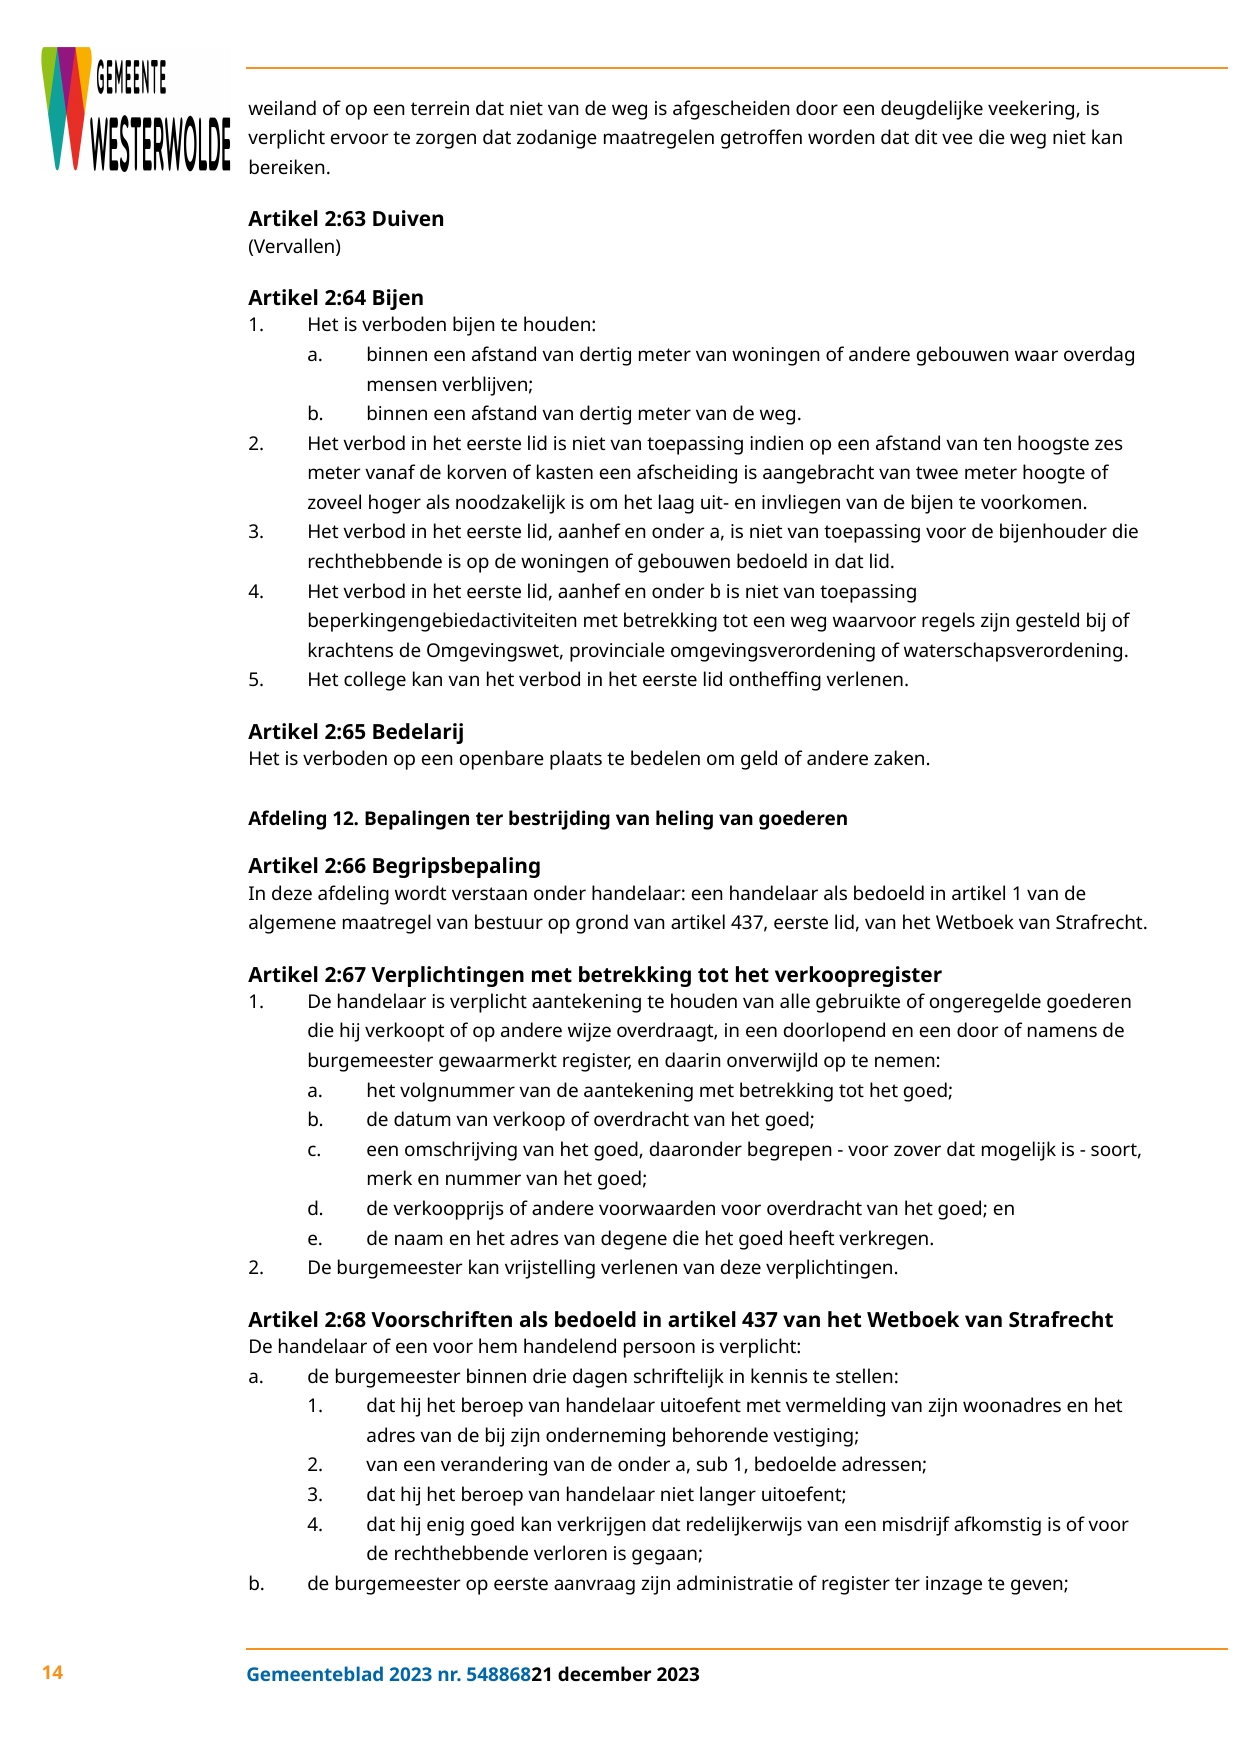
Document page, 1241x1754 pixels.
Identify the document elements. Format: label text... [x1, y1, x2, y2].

list De burgemeester kan vrijstelling verlenen van deze verplichtingen. [248, 1254, 1152, 1280]
list Het is verboden bijen te houden: [248, 312, 1152, 337]
text Artikel 2:66 Begripsbepaling [248, 851, 1152, 880]
text In deze afdeling wordt verstaan onder handelaar: een handelaar als bedoeld in artikel 1 van de algemene maatregel van bestuur op grond van artikel 437, eerste lid, van het Wetboek van Strafrecht. [248, 880, 1152, 935]
list De handelaar is verplicht aantekening te houden van alle gebruikte of ongeregelde goederen die hij verkoopt of op andere wijze overdraagt, in een doorlopend en een door of namens de burgemeester gewaarmerkt register, en daarin onverwijld op te nemen: [248, 988, 1152, 1073]
text Artikel 2:64 Bijen [248, 283, 1152, 312]
text Artikel 2:63 Duiven [248, 204, 1152, 233]
list Het verbod in het eerste lid, aanhef en onder a, is niet van toepassing voor de bijenhouder die rechthebbende is op de woningen of gebouwen bedoeld in dat lid. [248, 519, 1152, 574]
list Het verbod in het eerste lid is niet van toepassing indien op een afstand van ten hoogste zes meter vanaf de korven of kasten een afscheiding is aangebracht van twee meter hoogte of zoveel hoger als noodzakelijk is om het laag uit- en invliegen van de bijen te voorkomen. [248, 430, 1152, 515]
list dat hij enig goed kan verkrijgen dat redelijkerwijs van een misdrijf afkomstig is of voor de rechthebbende verloren is gegaan; [307, 1511, 1152, 1566]
text Artikel 2:67 Verplichtingen met betrekking tot het verkoopregister [248, 960, 1152, 988]
list het volgnummer van de aantekening met betrekking tot het goed; [307, 1077, 1152, 1103]
list binnen een afstand van dertig meter van woningen of andere gebouwen waar overdag mensen verblijven; [307, 341, 1152, 397]
list de datum van verkoop of overdracht van het goed; [307, 1106, 1152, 1132]
list van een verandering van de onder a, sub 1, bedoelde adressen; [307, 1452, 1152, 1477]
list Het verbod in het eerste lid, aanhef en onder b is niet van toepassing beperkingengebiedactiviteiten met betrekking tot een weg waarvoor regels zijn gesteld bij of krachtens de Omgevingswet, provinciale omgevingsverordening of waterschapsverordening. [248, 578, 1152, 663]
text (Vervallen) [248, 233, 1152, 258]
list binnen een afstand van dertig meter van de weg. [307, 400, 1152, 426]
picture [41, 47, 231, 172]
list de verkoopprijs of andere voorwaarden voor overdracht van het goed; en [307, 1195, 1152, 1221]
list de naam en het adres van degene die het goed heeft verkregen. [307, 1225, 1152, 1251]
list een omschrijving van het goed, daaronder begrepen - voor zover dat mogelijk is - soort, merk en nummer van het goed; [307, 1136, 1152, 1191]
text De handelaar of een voor hem handelend persoon is verplicht: [248, 1333, 1152, 1359]
list de burgemeester op eerste aanvraag zijn administratie of register ter inzage te geven; [248, 1570, 1152, 1596]
list dat hij het beroep van handelaar uitoefent met vermelding van zijn woonadres en het adres van de bij zijn onderneming behorende vestiging; [307, 1392, 1152, 1448]
text Artikel 2:65 Bedelarij [248, 717, 1152, 746]
list dat hij het beroep van handelaar niet langer uitoefent; [307, 1481, 1152, 1507]
text Het is verboden op een openbare plaats te bedelen om geld of andere zaken. [248, 746, 1152, 771]
list de burgemeester binnen drie dagen schriftelijk in kennis te stellen: [248, 1363, 1152, 1388]
text Artikel 2:68 Voorschriften als bedoeld in artikel 437 van het Wetboek van Strafrecht [248, 1305, 1152, 1333]
text weiland of op een terrein dat niet van de weg is afgescheiden door een deugdelijke veekering, is verplicht ervoor te zorgen dat zodanige maatregelen getroffen worden dat dit vee die weg niet kan bereiken. [248, 95, 1152, 180]
list Het college kan van het verbod in het eerste lid ontheffing verlenen. [248, 667, 1152, 692]
text Afdeling 12. Bepalingen ter bestrijding van heling van goederen [248, 805, 1152, 830]
